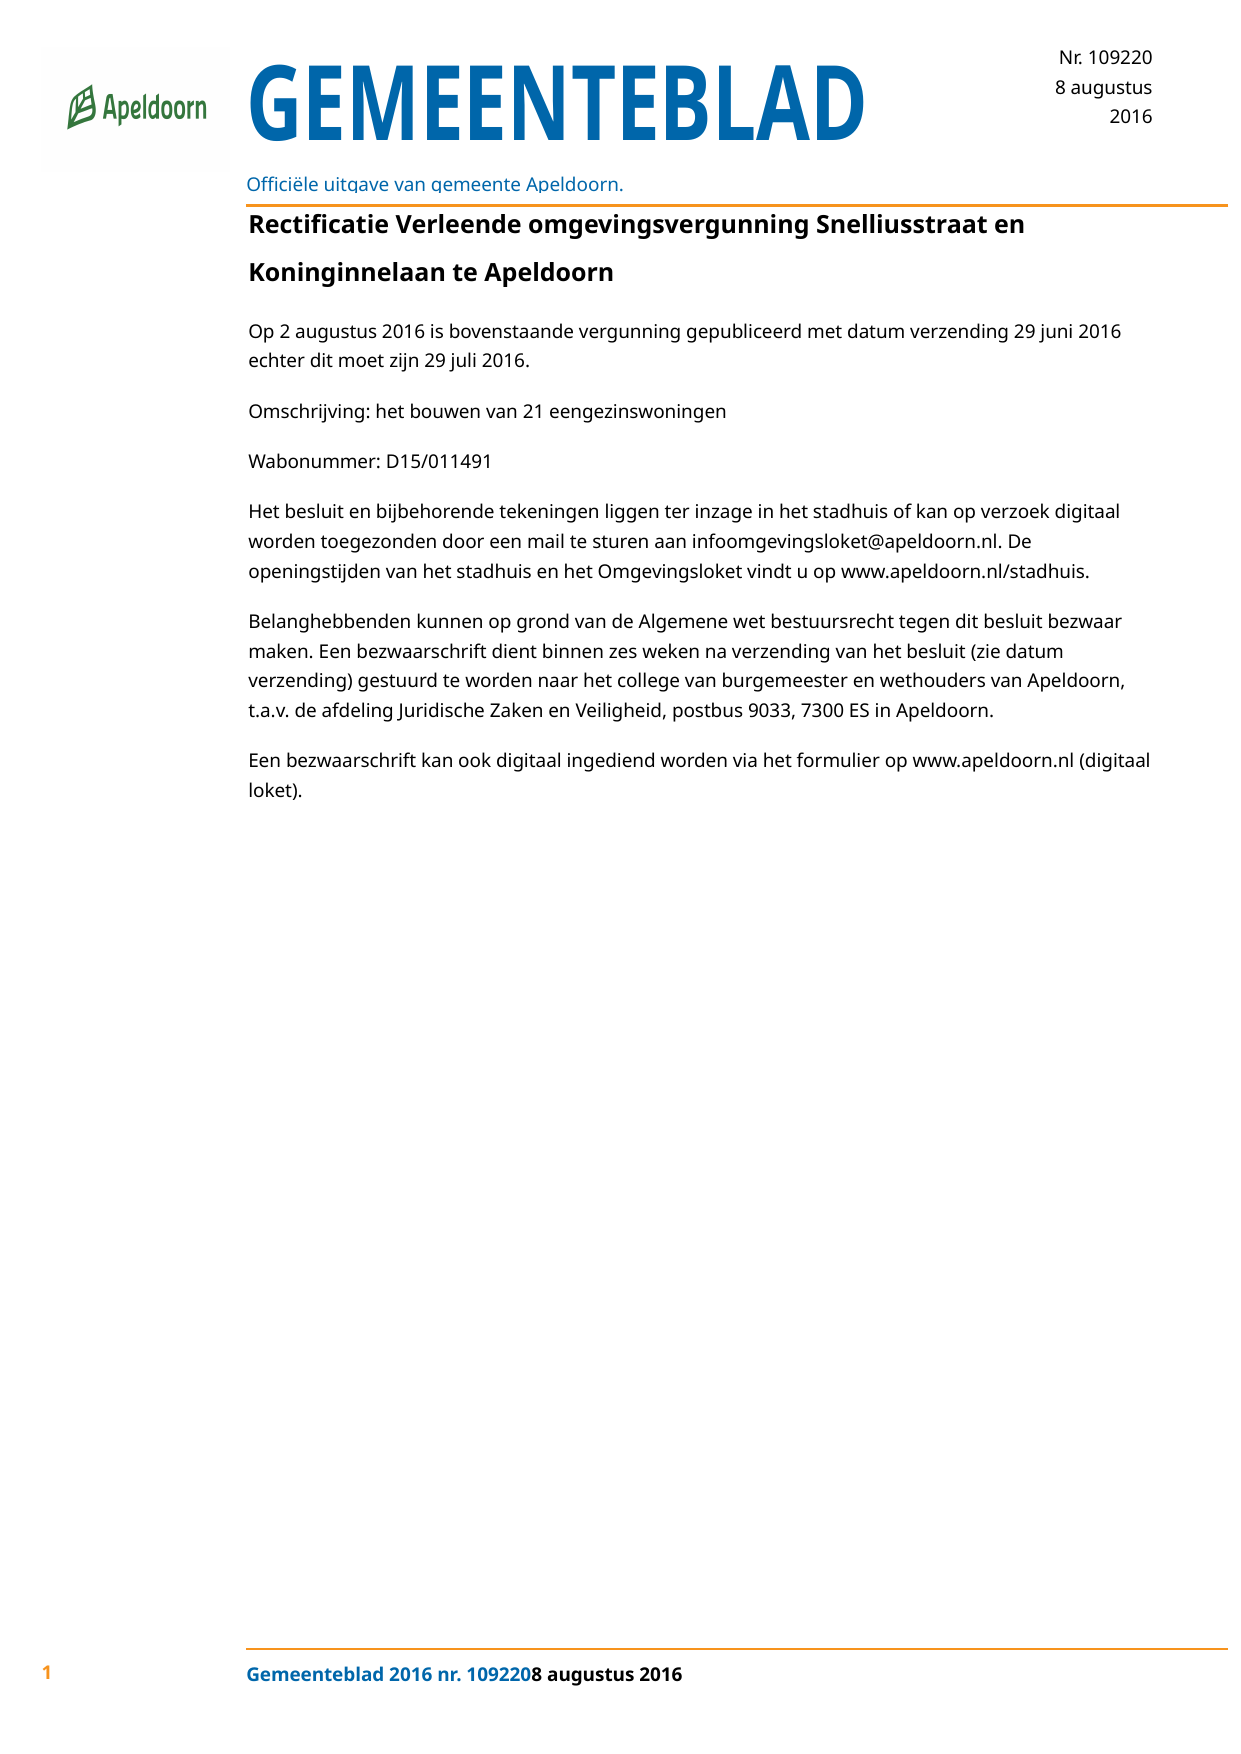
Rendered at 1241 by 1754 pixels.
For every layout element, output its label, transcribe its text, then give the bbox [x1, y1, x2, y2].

text Omschrijving: het bouwen van 21 eengezinswoningen [248, 398, 1152, 424]
text Wabonummer: D15/011491 [248, 448, 1152, 474]
text Rectificatie Verleende omgevingsvergunning Snelliusstraat en Koninginnelaan te Apeldoorn [248, 207, 1152, 288]
picture [41, 47, 231, 172]
text Een bezwaarschrift kan ook digitaal ingediend worden via het formulier op www.apeldoorn.nl (digitaal loket). [248, 747, 1152, 803]
text Belanghebbenden kunnen op grond van de Algemene wet bestuursrecht tegen dit besluit bezwaar maken. Een bezwaarschrift dient binnen zes weken na verzending van het besluit (zie datum verzending) gestuurd te worden naar het college van burgemeester en wethouders van Apeldoorn, t.a.v. de afdeling Juridische Zaken en Veiligheid, postbus 9033, 7300 ES in Apeldoorn. [248, 608, 1152, 723]
text Op 2 augustus 2016 is bovenstaande vergunning gepubliceerd met datum verzending 29 juni 2016 echter dit moet zijn 29 juli 2016. [248, 318, 1152, 373]
text Het besluit en bijbehorende tekeningen liggen ter inzage in het stadhuis of kan op verzoek digitaal worden toegezonden door een mail te sturen aan infoomgevingsloket@apeldoorn.nl. De openingstijden van het stadhuis en het Omgevingsloket vindt u op www.apeldoorn.nl/stadhuis. [248, 499, 1152, 584]
